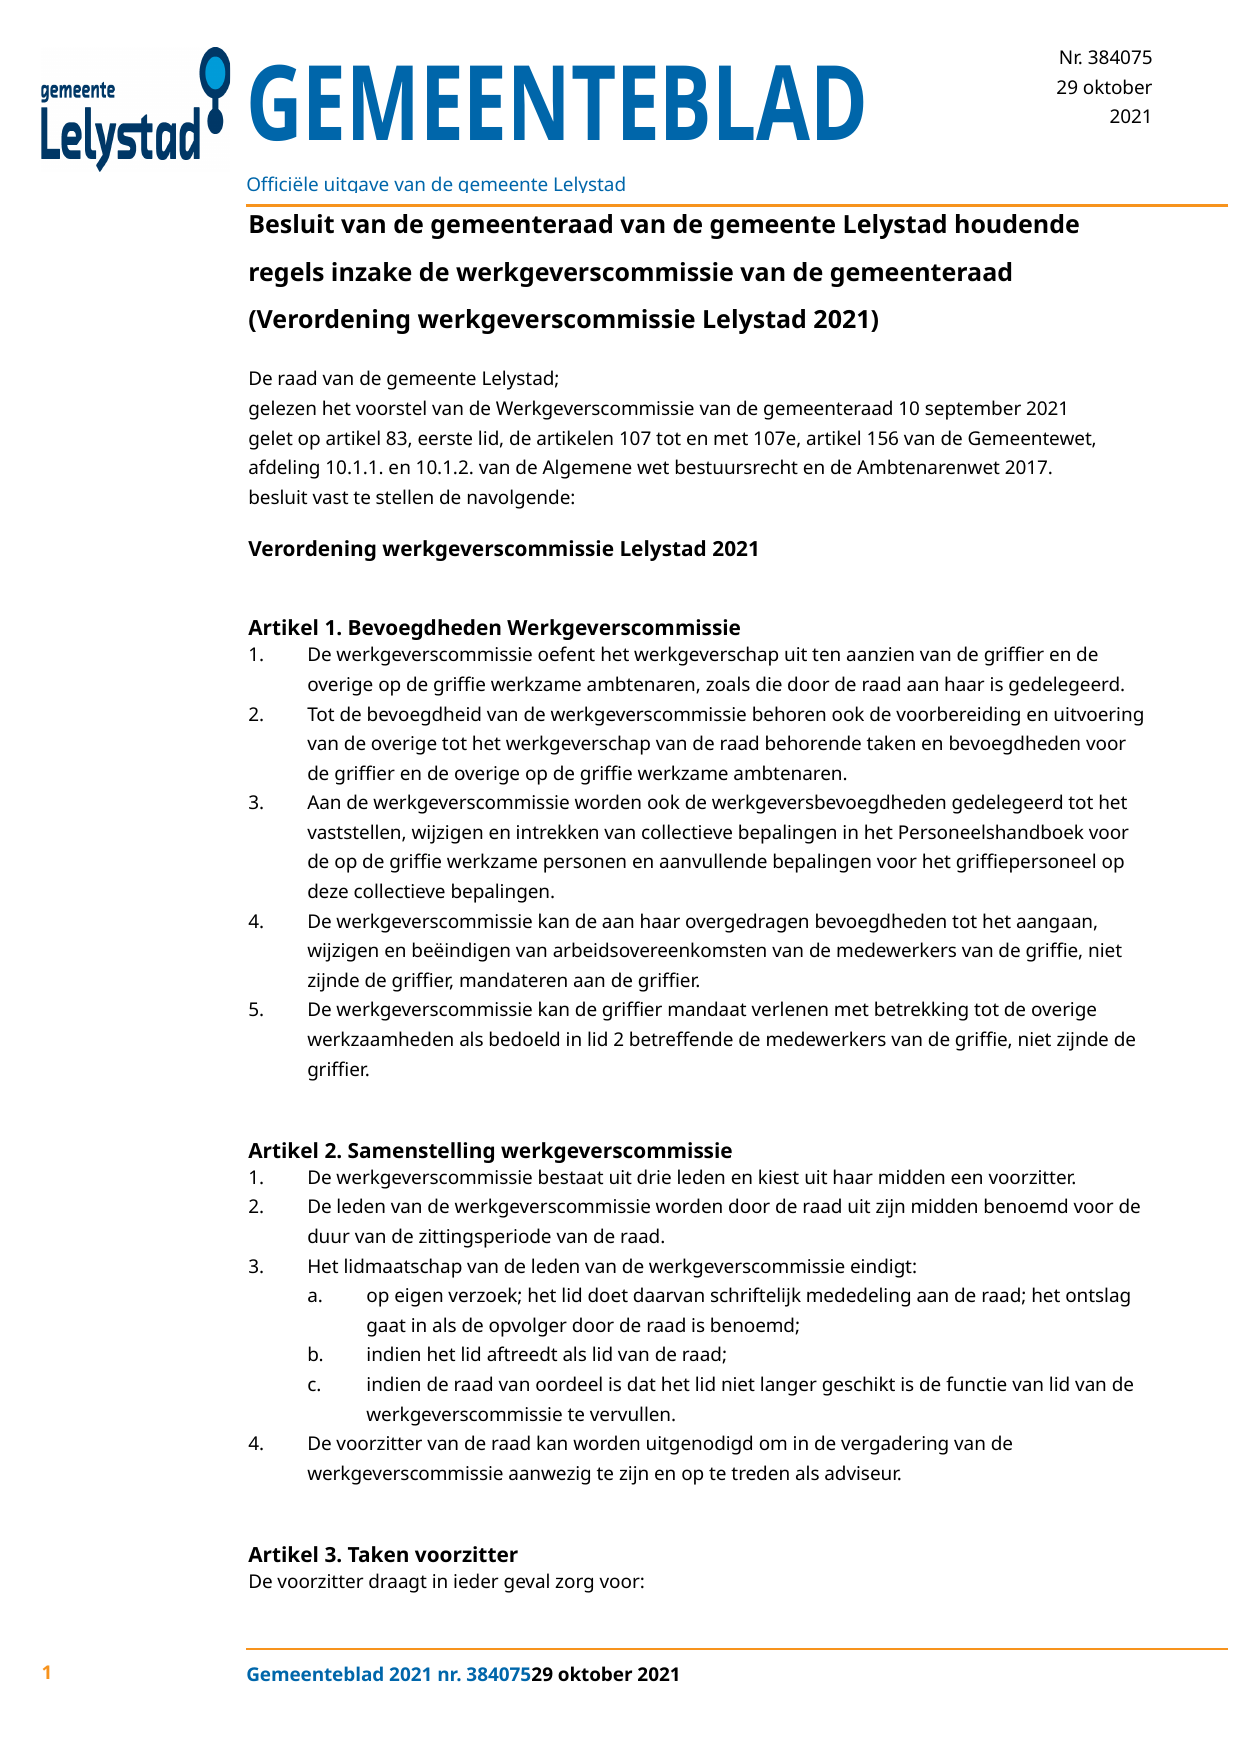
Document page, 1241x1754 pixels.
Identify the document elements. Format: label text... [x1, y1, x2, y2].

list De voorzitter van de raad kan worden uitgenodigd om in de vergadering van de werkgeverscommissie aanwezig te zijn en op te treden als adviseur. [248, 1430, 1152, 1486]
text Besluit van de gemeenteraad van de gemeente Lelystad houdende regels inzake de werkgeverscommissie van de gemeenteraad (Verordening werkgeverscommissie Lelystad 2021) [248, 207, 1152, 336]
list De werkgeverscommissie bestaat uit drie leden en kiest uit haar midden een voorzitter. [248, 1164, 1152, 1190]
text gelezen het voorstel van de Werkgeverscommissie van de gemeenteraad 10 september 2021 [248, 395, 1152, 421]
text De voorzitter draagt in ieder geval zorg voor: [248, 1568, 1152, 1594]
list indien het lid aftreedt als lid van de raad; [307, 1342, 1152, 1367]
list De werkgeverscommissie oefent het werkgeverschap uit ten aanzien van de griffier en de overige op de griffie werkzame ambtenaren, zoals die door de raad aan haar is gedelegeerd. [248, 642, 1152, 697]
text besluit vast te stellen de navolgende: [248, 484, 1152, 509]
list De leden van de werkgeverscommissie worden door de raad uit zijn midden benoemd voor de duur van de zittingsperiode van de raad. [248, 1194, 1152, 1249]
picture [41, 47, 231, 172]
text gelet op artikel 83, eerste lid, de artikelen 107 tot en met 107e, artikel 156 van de Gemeentewet, afdeling 10.1.1. en 10.1.2. van de Algemene wet bestuursrecht en de Ambtenarenwet 2017. [248, 425, 1152, 480]
list indien de raad van oordeel is dat het lid niet langer geschikt is de functie van lid van de werkgeverscommissie te vervullen. [307, 1371, 1152, 1427]
list Tot de bevoegdheid van de werkgeverscommissie behoren ook de voorbereiding en uitvoering van de overige tot het werkgeverschap van de raad behorende taken en bevoegdheden voor de griffier en de overige op de griffie werkzame ambtenaren. [248, 701, 1152, 786]
text Artikel 1. Bevoegdheden Werkgeverscommissie [248, 613, 1152, 642]
list De werkgeverscommissie kan de griffier mandaat verlenen met betrekking tot de overige werkzaamheden als bedoeld in lid 2 betreffende de medewerkers van de griffie, niet zijnde de griffier. [248, 997, 1152, 1081]
list Het lidmaatschap van de leden van de werkgeverscommissie eindigt: [248, 1253, 1152, 1279]
text Artikel 3. Taken voorzitter [248, 1540, 1152, 1568]
list op eigen verzoek; het lid doet daarvan schriftelijk mededeling aan de raad; het ontslag gaat in als de opvolger door de raad is benoemd; [307, 1282, 1152, 1338]
list De werkgeverscommissie kan de aan haar overgedragen bevoegdheden tot het aangaan, wijzigen en beëindigen van arbeidsovereenkomsten van de medewerkers van de griffie, niet zijnde de griffier, mandateren aan de griffier. [248, 908, 1152, 993]
text Artikel 2. Samenstelling werkgeverscommissie [248, 1136, 1152, 1164]
list Aan de werkgeverscommissie worden ook de werkgeversbevoegdheden gedelegeerd tot het vaststellen, wijzigen en intrekken van collectieve bepalingen in het Personeelshandboek voor de op de griffie werkzame personen en aanvullende bepalingen voor het griffiepersoneel op deze collectieve bepalingen. [248, 789, 1152, 904]
text Verordening werkgeverscommissie Lelystad 2021 [248, 534, 1152, 563]
text De raad van de gemeente Lelystad; [248, 366, 1152, 391]
